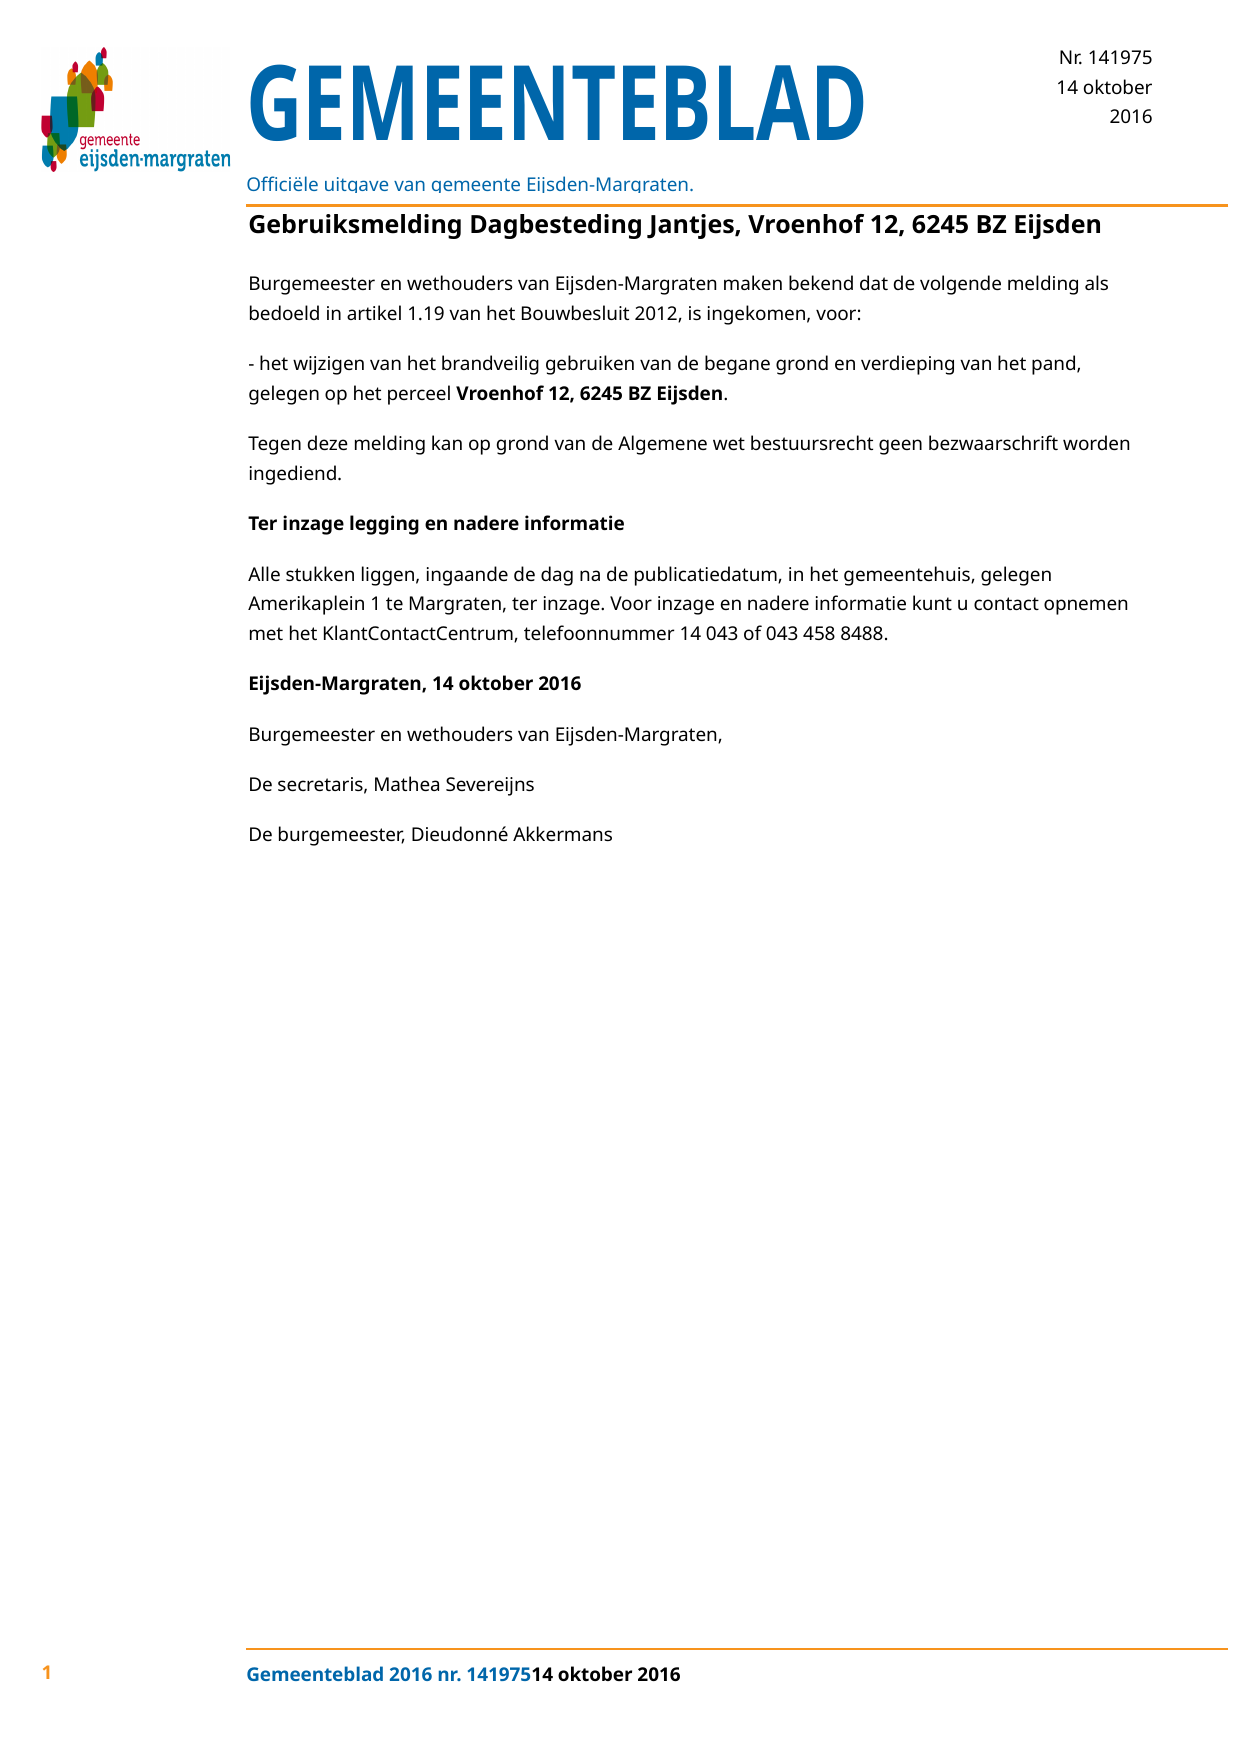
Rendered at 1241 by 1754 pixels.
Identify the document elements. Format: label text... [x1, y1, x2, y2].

text Eijsden-Margraten, 14 oktober 2016 [248, 670, 1152, 696]
text De secretaris, Mathea Severeijns [248, 771, 1152, 797]
text Gebruiksmelding Dagbesteding Jantjes, Vroenhof 12, 6245 BZ Eijsden [248, 207, 1152, 241]
text Burgemeester en wethouders van Eijsden-Margraten, [248, 721, 1152, 746]
text - het wijzigen van het brandveilig gebruiken van de begane grond en verdieping van het pand, gelegen op het perceel Vroenhof 12, 6245 BZ Eijsden. [248, 350, 1152, 406]
picture [41, 47, 231, 172]
text Tegen deze melding kan op grond van de Algemene wet bestuursrecht geen bezwaarschrift worden ingediend. [248, 430, 1152, 486]
text Burgemeester en wethouders van Eijsden-Margraten maken bekend dat de volgende melding als bedoeld in artikel 1.19 van het Bouwbesluit 2012, is ingekomen, voor: [248, 270, 1152, 326]
text De burgemeester, Dieudonné Akkermans [248, 822, 1152, 847]
text Ter inzage legging en nadere informatie [248, 510, 1152, 536]
text Alle stukken liggen, ingaande de dag na de publicatiedatum, in het gemeentehuis, gelegen Amerikaplein 1 te Margraten, ter inzage. Voor inzage en nadere informatie kunt u contact opnemen met het KlantContactCentrum, telefoonnummer 14 043 of 043 458 8488. [248, 561, 1152, 646]
